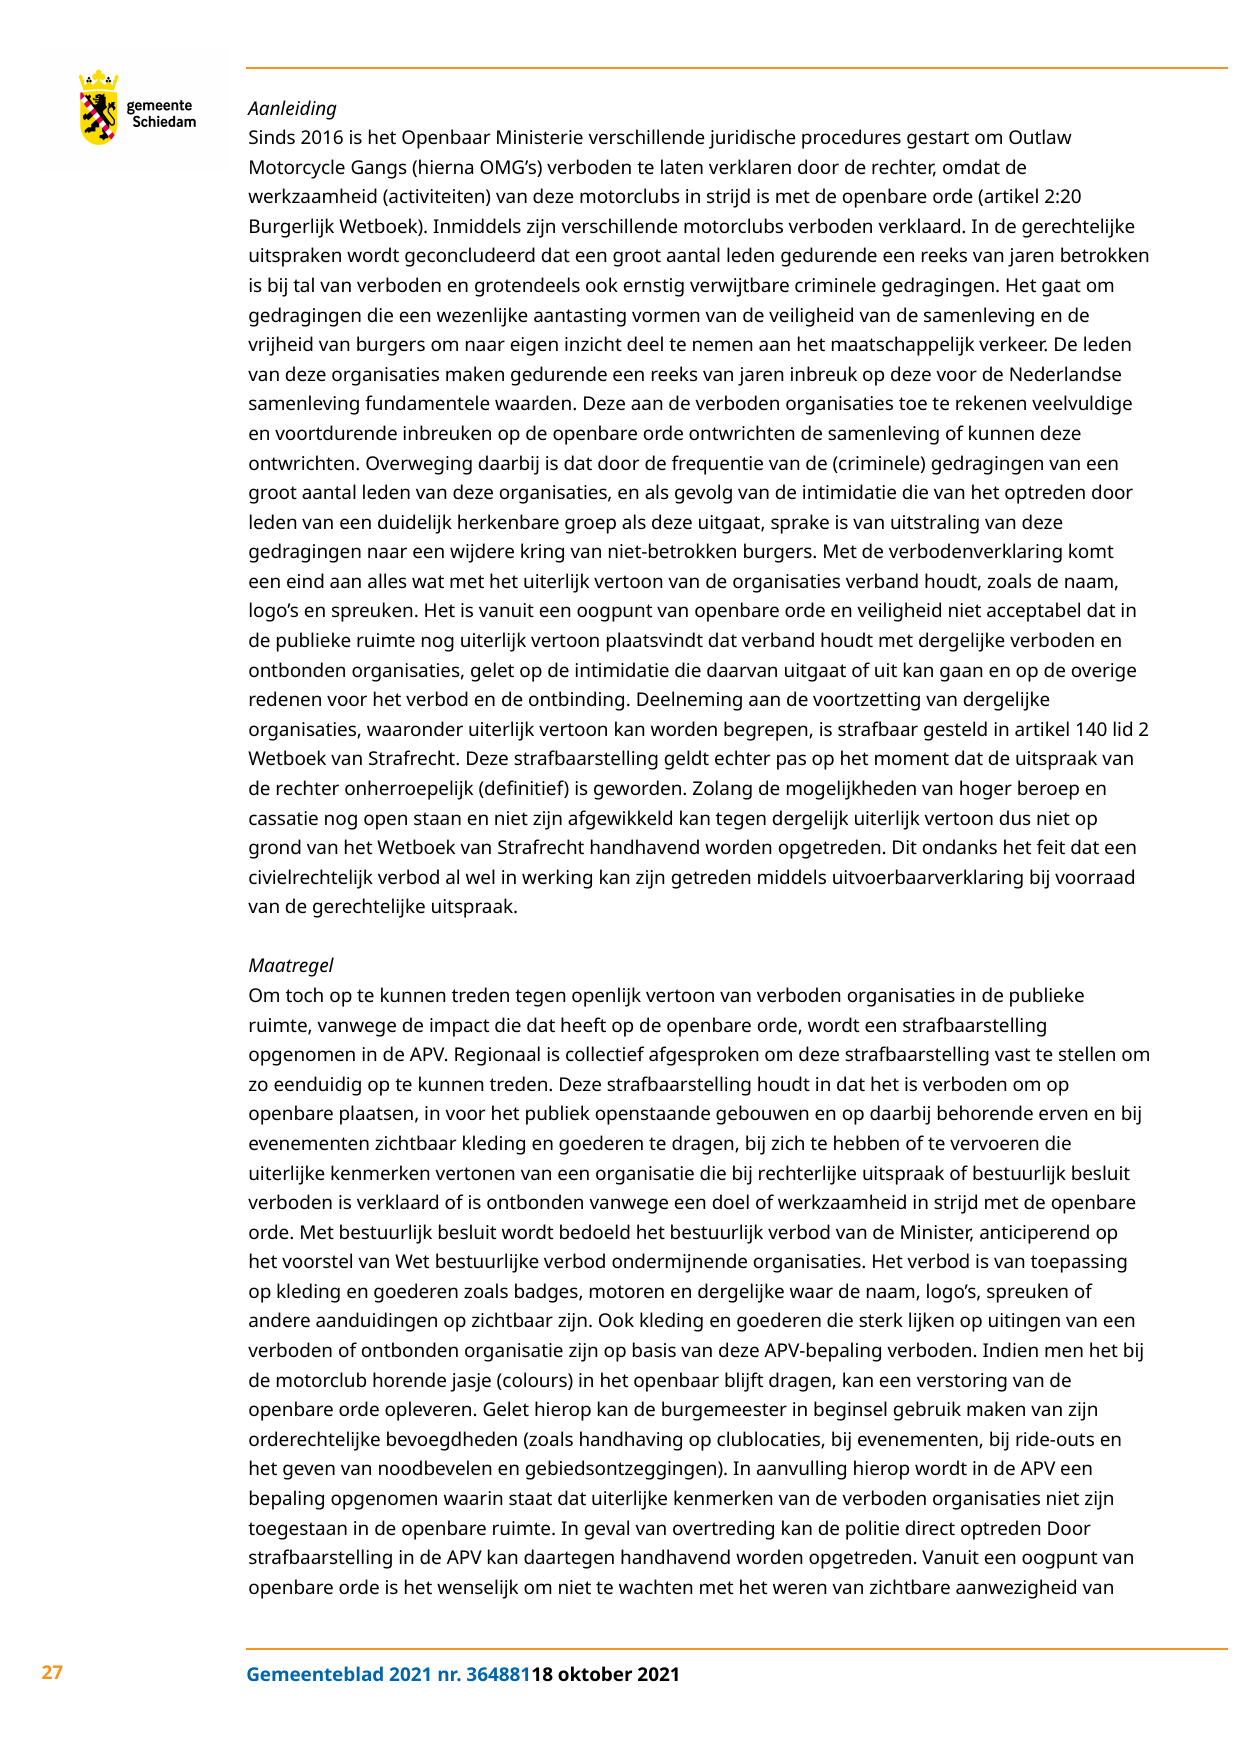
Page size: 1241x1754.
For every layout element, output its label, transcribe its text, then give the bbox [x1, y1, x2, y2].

text Sinds 2016 is het Openbaar Ministerie verschillende juridische procedures gestart om Outlaw Motorcycle Gangs (hierna OMG’s) verboden te laten verklaren door de rechter, omdat de werkzaamheid (activiteiten) van deze motorclubs in strijd is met de openbare orde (artikel 2:20 Burgerlijk Wetboek). Inmiddels zijn verschillende motorclubs verboden verklaard. In de gerechtelijke uitspraken wordt geconcludeerd dat een groot aantal leden gedurende een reeks van jaren betrokken is bij tal van verboden en grotendeels ook ernstig verwijtbare criminele gedragingen. Het gaat om gedragingen die een wezenlijke aantasting vormen van de veiligheid van de samenleving en de vrijheid van burgers om naar eigen inzicht deel te nemen aan het maatschappelijk verkeer. De leden van deze organisaties maken gedurende een reeks van jaren inbreuk op deze voor de Nederlandse samenleving fundamentele waarden. Deze aan de verboden organisaties toe te rekenen veelvuldige en voortdurende inbreuken op de openbare orde ontwrichten de samenleving of kunnen deze ontwrichten. Overweging daarbij is dat door de frequentie van de (criminele) gedragingen van een groot aantal leden van deze organisaties, en als gevolg van de intimidatie die van het optreden door leden van een duidelijk herkenbare groep als deze uitgaat, sprake is van uitstraling van deze gedragingen naar een wijdere kring van niet-betrokken burgers. Met de verbodenverklaring komt een eind aan alles wat met het uiterlijk vertoon van de organisaties verband houdt, zoals de naam, logo’s en spreuken. Het is vanuit een oogpunt van openbare orde en veiligheid niet acceptabel dat in de publieke ruimte nog uiterlijk vertoon plaatsvindt dat verband houdt met dergelijke verboden en ontbonden organisaties, gelet op de intimidatie die daarvan uitgaat of uit kan gaan en op de overige redenen voor het verbod en de ontbinding. Deelneming aan de voortzetting van dergelijke organisaties, waaronder uiterlijk vertoon kan worden begrepen, is strafbaar gesteld in artikel 140 lid 2 Wetboek van Strafrecht. Deze strafbaarstelling geldt echter pas op het moment dat de uitspraak van de rechter onherroepelijk (definitief) is geworden. Zolang de mogelijkheden van hoger beroep en cassatie nog open staan en niet zijn afgewikkeld kan tegen dergelijk uiterlijk vertoon dus niet op grond van het Wetboek van Strafrecht handhavend worden opgetreden. Dit ondanks het feit dat een civielrechtelijk verbod al wel in werking kan zijn getreden middels uitvoerbaarverklaring bij voorraad van de gerechtelijke uitspraak. [248, 124, 1152, 919]
text Om toch op te kunnen treden tegen openlijk vertoon van verboden organisaties in de publieke ruimte, vanwege de impact die dat heeft op de openbare orde, wordt een strafbaarstelling opgenomen in de APV. Regionaal is collectief afgesproken om deze strafbaarstelling vast te stellen om zo eenduidig op te kunnen treden. Deze strafbaarstelling houdt in dat het is verboden om op openbare plaatsen, in voor het publiek openstaande gebouwen en op daarbij behorende erven en bij evenementen zichtbaar kleding en goederen te dragen, bij zich te hebben of te vervoeren die uiterlijke kenmerken vertonen van een organisatie die bij rechterlijke uitspraak of bestuurlijk besluit verboden is verklaard of is ontbonden vanwege een doel of werkzaamheid in strijd met de openbare orde. Met bestuurlijk besluit wordt bedoeld het bestuurlijk verbod van de Minister, anticiperend op het voorstel van Wet bestuurlijke verbod ondermijnende organisaties. Het verbod is van toepassing op kleding en goederen zoals badges, motoren en dergelijke waar de naam, logo’s, spreuken of andere aanduidingen op zichtbaar zijn. Ook kleding en goederen die sterk lijken op uitingen van een verboden of ontbonden organisatie zijn op basis van deze APV-bepaling verboden. Indien men het bij de motorclub horende jasje (colours) in het openbaar blijft dragen, kan een verstoring van de openbare orde opleveren. Gelet hierop kan de burgemeester in beginsel gebruik maken van zijn orderechtelijke bevoegdheden (zoals handhaving op clublocaties, bij evenementen, bij ride-outs en het geven van noodbevelen en gebiedsontzeggingen). In aanvulling hierop wordt in de APV een bepaling opgenomen waarin staat dat uiterlijke kenmerken van de verboden organisaties niet zijn toegestaan in de openbare ruimte. In geval van overtreding kan de politie direct optreden Door strafbaarstelling in de APV kan daartegen handhavend worden opgetreden. Vanuit een oogpunt van openbare orde is het wenselijk om niet te wachten met het weren van zichtbare aanwezigheid van [248, 982, 1152, 1600]
picture [41, 47, 231, 172]
text Aanleiding [248, 95, 1152, 121]
text Maatregel [248, 953, 1152, 978]
